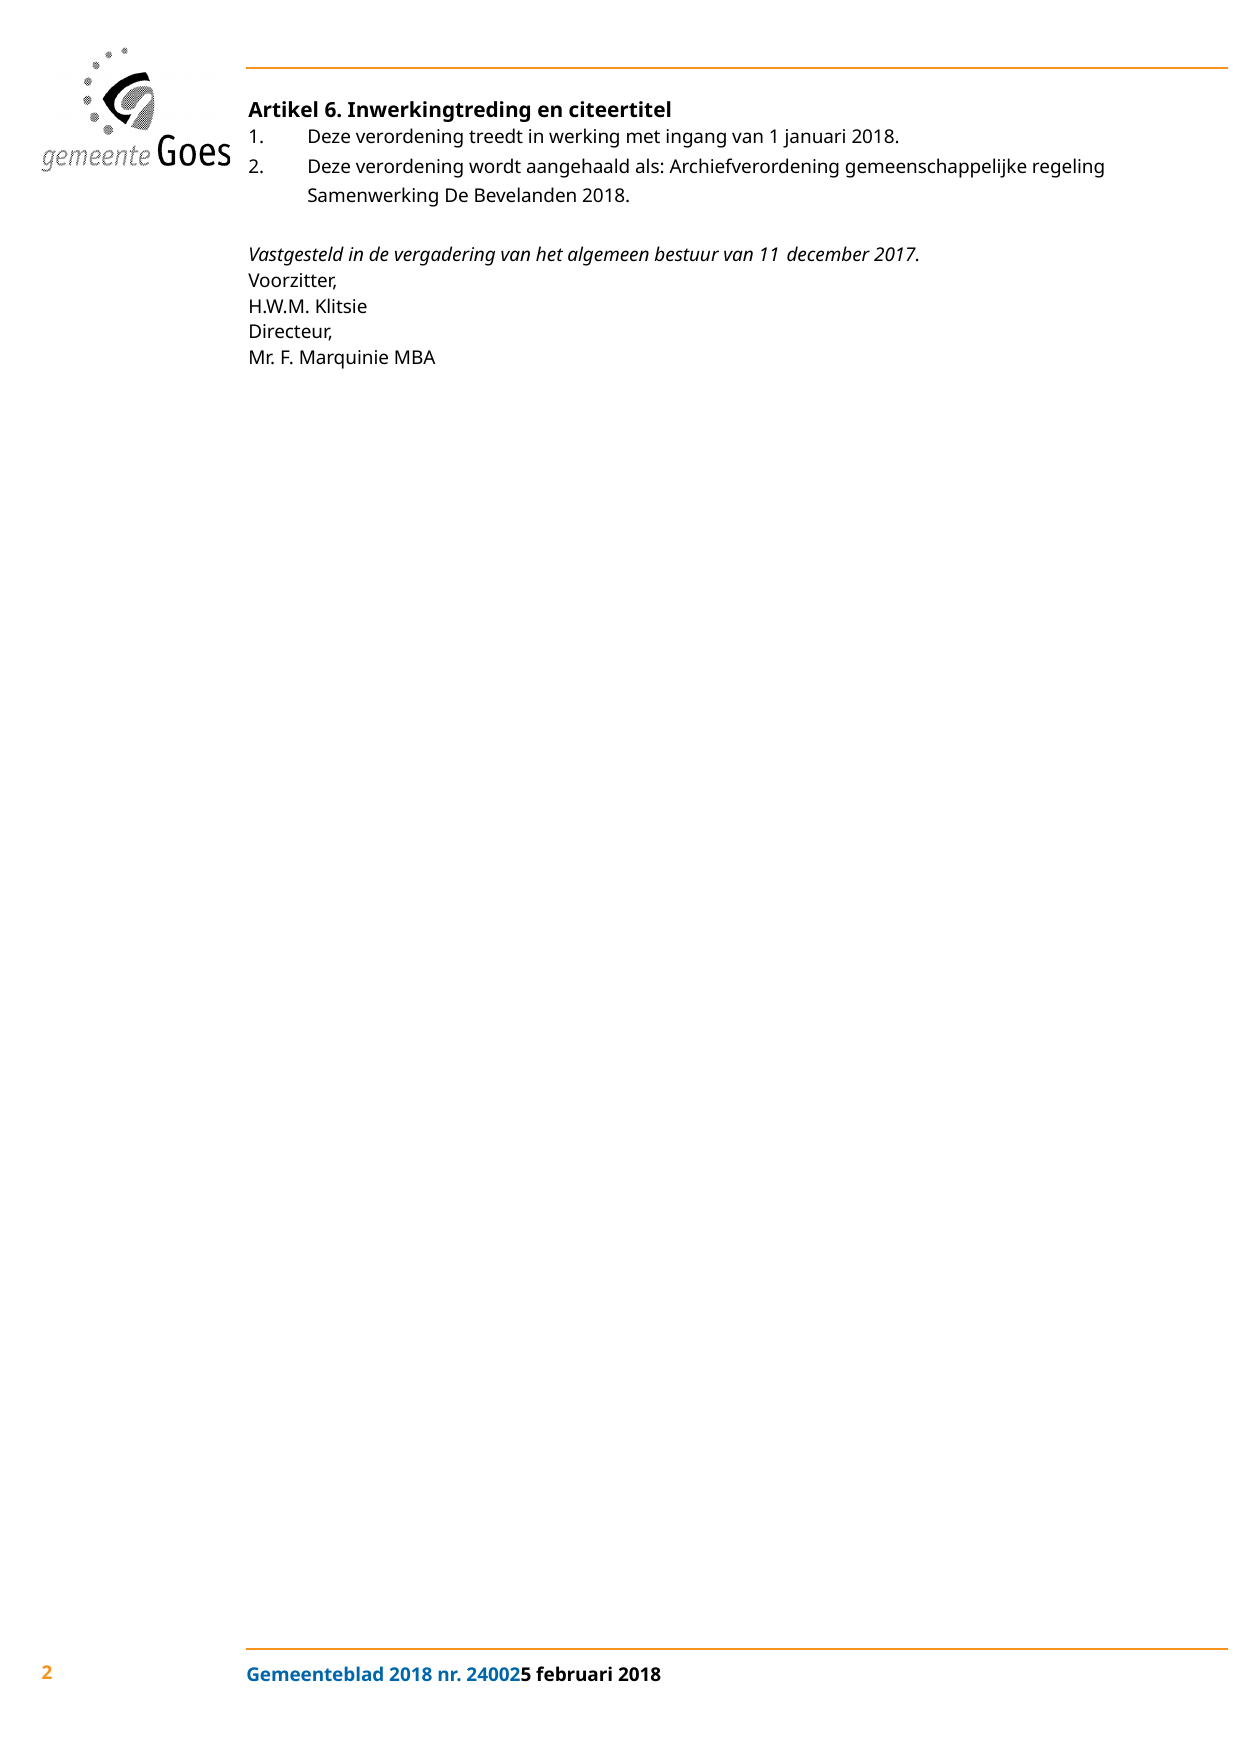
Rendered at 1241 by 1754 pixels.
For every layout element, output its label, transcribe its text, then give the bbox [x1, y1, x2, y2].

list Deze verordening wordt aangehaald als: Archiefverordening gemeenschappelijke regeling Samenwerking De Bevelanden 2018. [248, 153, 1152, 208]
text Voorzitter, [248, 267, 1152, 293]
text H.W.M. Klitsie [248, 293, 1152, 319]
picture [41, 47, 231, 172]
text Vastgesteld in de vergadering van het algemeen bestuur van 11 december 2017. [248, 242, 1152, 267]
text Artikel 6. Inwerkingtreding en citeertitel [248, 95, 1152, 123]
text Directeur, [248, 319, 1152, 344]
list Deze verordening treedt in werking met ingang van 1 januari 2018. [248, 123, 1152, 149]
text Mr. F. Marquinie MBA [248, 344, 1152, 370]
